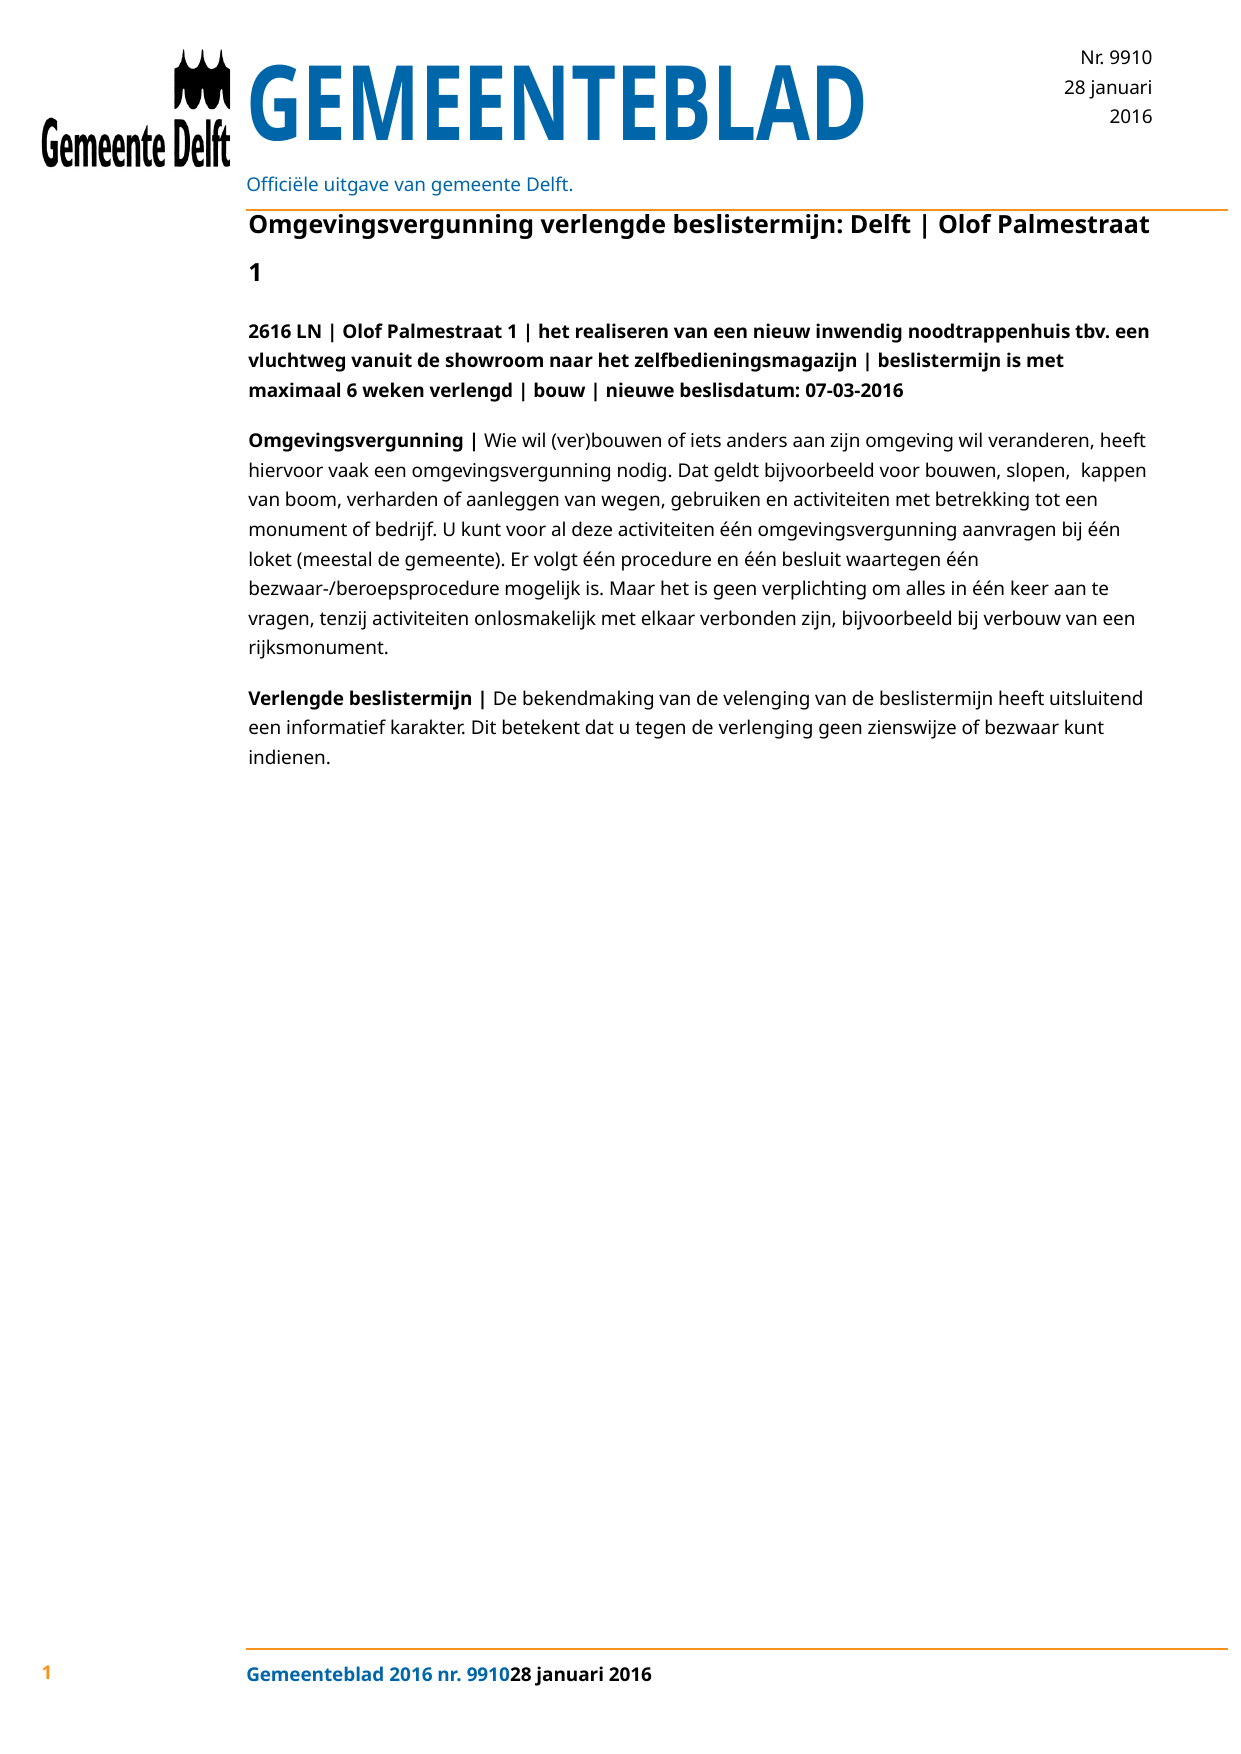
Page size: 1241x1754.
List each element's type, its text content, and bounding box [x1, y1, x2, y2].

text Omgevingsvergunning verlengde beslistermijn: Delft | Olof Palmestraat 1 [248, 211, 1152, 288]
text Verlengde beslistermijn | De bekendmaking van de velenging van de beslistermijn heeft uitsluitend een informatief karakter. Dit betekent dat u tegen de verlenging geen zienswijze of bezwaar kunt indienen. [248, 685, 1152, 770]
text Omgevingsvergunning | Wie wil (ver)bouwen of iets anders aan zijn omgeving wil veranderen, heeft hiervoor vaak een omgevingsvergunning nodig. Dat geldt bijvoorbeeld voor bouwen, slopen, kappen van boom, verharden of aanleggen van wegen, gebruiken en activiteiten met betrekking tot een monument of bedrijf. U kunt voor al deze activiteiten één omgevingsvergunning aanvragen bij één loket (meestal de gemeente). Er volgt één procedure en één besluit waartegen één bezwaar-/beroepsprocedure mogelijk is. Maar het is geen verplichting om alles in één keer aan te vragen, tenzij activiteiten onlosmakelijk met elkaar verbonden zijn, bijvoorbeeld bij verbouw van een rijksmonument. [248, 427, 1152, 660]
text 2616 LN | Olof Palmestraat 1 | het realiseren van een nieuw inwendig noodtrappenhuis tbv. een vluchtweg vanuit de showroom naar het zelfbedieningsmagazijn | beslistermijn is met maximaal 6 weken verlengd | bouw | nieuwe beslisdatum: 07-03-2016 [248, 318, 1152, 403]
picture [41, 47, 231, 172]
